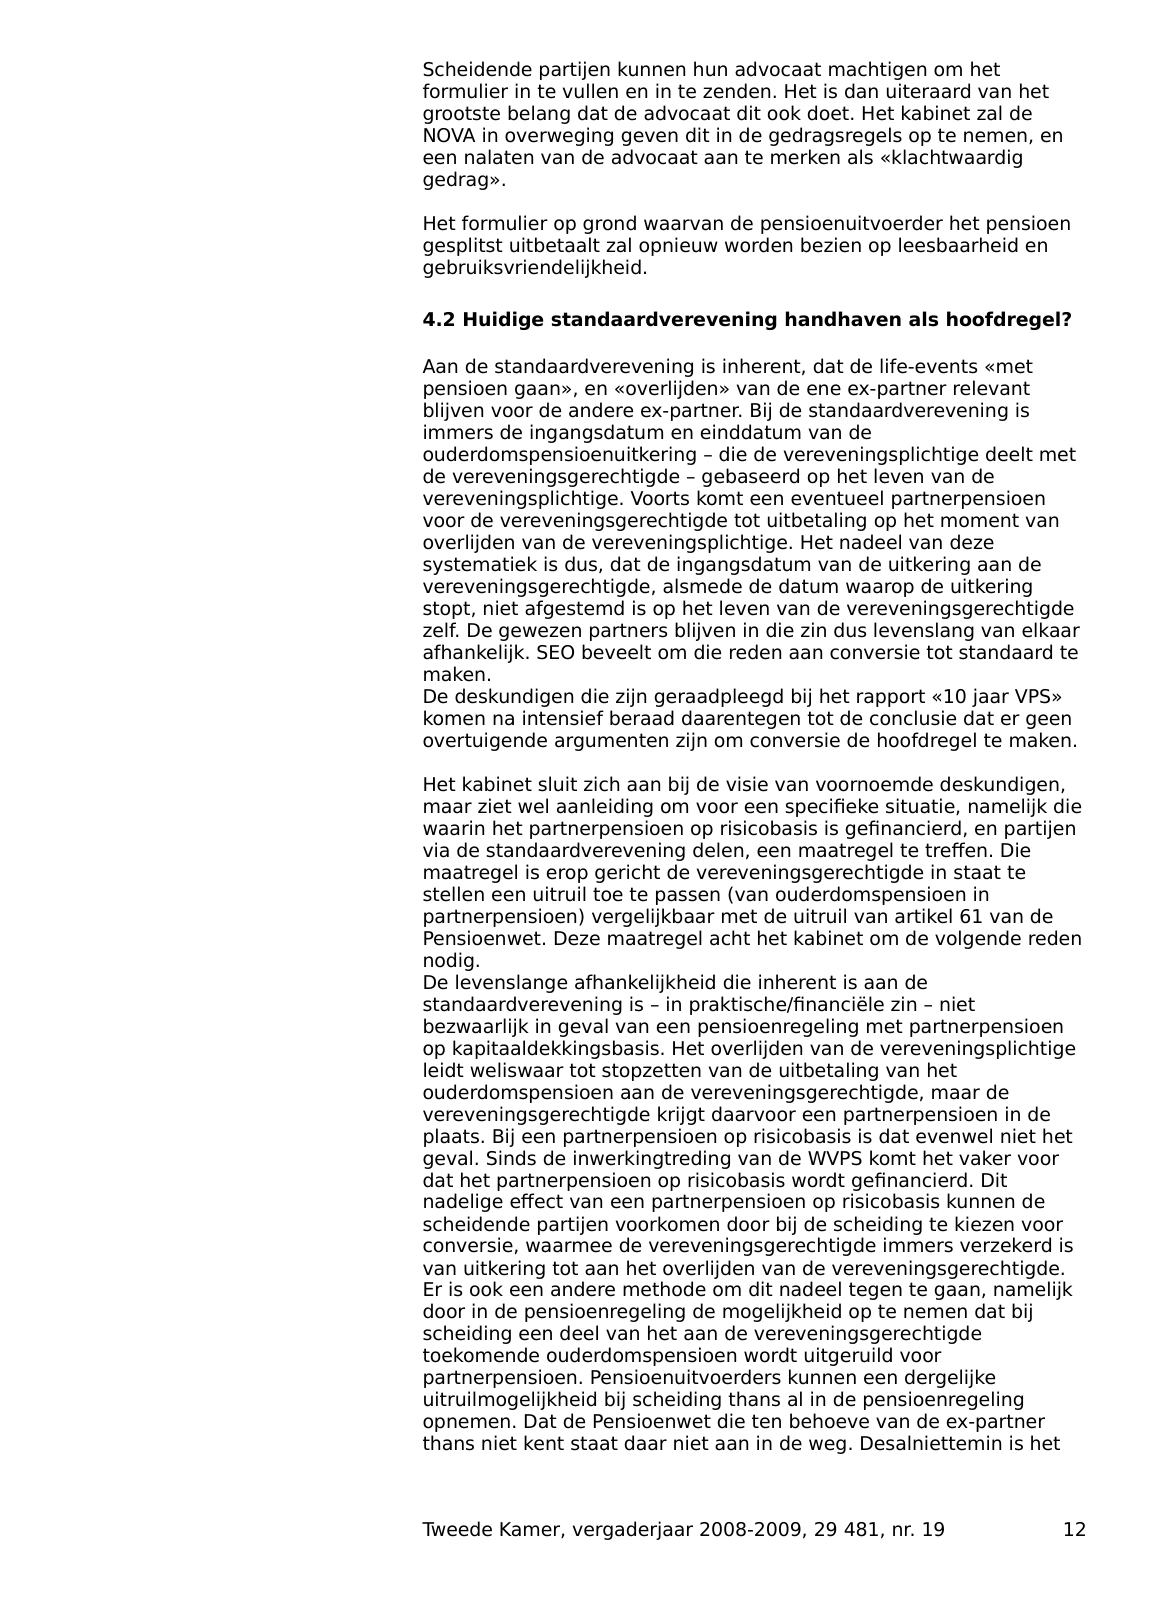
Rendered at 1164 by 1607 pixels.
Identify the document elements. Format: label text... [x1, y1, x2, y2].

text Scheidende partijen kunnen hun advocaat machtigen om het formulier in te vullen en in te zenden. Het is dan uiteraard van het grootste belang dat de advocaat dit ook doet. Het kabinet zal de NOVA in overweging geven dit in de gedragsregels op te nemen, en een nalaten van de advocaat aan te merken als «klachtwaardig gedrag». [422, 59, 1087, 191]
text De levenslange afhankelijkheid die inherent is aan de standaardverevening is – in praktische/financiële zin – niet bezwaarlijk in geval van een pensioenregeling met partnerpensioen op kapitaaldekkingsbasis. Het overlijden van de vereveningsplichtige leidt weliswaar tot stopzetten van de uitbetaling van het ouderdomspensioen aan de vereveningsgerechtigde, maar de vereveningsgerechtigde krijgt daarvoor een partnerpensioen in de plaats. Bij een partnerpensioen op risicobasis is dat evenwel niet het geval. Sinds de inwerkingtreding van de WVPS komt het vaker voor dat het partnerpensioen op risicobasis wordt gefinancierd. Dit nadelige effect van een partnerpensioen op risicobasis kunnen de scheidende partijen voorkomen door bij de scheiding te kiezen voor conversie, waarmee de vereveningsgerechtigde immers verzekerd is van uitkering tot aan het overlijden van de vereveningsgerechtigde. Er is ook een andere methode om dit nadeel tegen te gaan, namelijk door in de pensioenregeling de mogelijkheid op te nemen dat bij scheiding een deel van het aan de vereveningsgerechtigde toekomende ouderdomspensioen wordt uitgeruild voor partnerpensioen. Pensioenuitvoerders kunnen een dergelijke uitruilmogelijkheid bij scheiding thans al in de pensioenregeling opnemen. Dat de Pensioenwet die ten behoeve van de ex-partner thans niet kent staat daar niet aan in de weg. Desalniettemin is het [422, 972, 1087, 1455]
text Het formulier op grond waarvan de pensioenuitvoerder het pensioen gesplitst uitbetaalt zal opnieuw worden bezien op leesbaarheid en gebruiksvriendelijkheid. [422, 213, 1087, 279]
text De deskundigen die zijn geraadpleegd bij het rapport «10 jaar VPS» komen na intensief beraad daarentegen tot de conclusie dat er geen overtuigende argumenten zijn om conversie de hoofdregel te maken. [422, 686, 1087, 752]
text Aan de standaardverevening is inherent, dat de life-events «met pensioen gaan», en «overlijden» van de ene ex-partner relevant blijven voor de andere ex-partner. Bij de standaardverevening is immers de ingangsdatum en einddatum van de ouderdomspensioenuitkering – die de vereveningsplichtige deelt met de vereveningsgerechtigde – gebaseerd op het leven van de vereveningsplichtige. Voorts komt een eventueel partnerpensioen voor de vereveningsgerechtigde tot uitbetaling op het moment van overlijden van de vereveningsplichtige. Het nadeel van deze systematiek is dus, dat de ingangsdatum van de uitkering aan de vereveningsgerechtigde, alsmede de datum waarop de uitkering stopt, niet afgestemd is op het leven van de vereveningsgerechtigde zelf. De gewezen partners blijven in die zin dus levenslang van elkaar afhankelijk. SEO beveelt om die reden aan conversie tot standaard te maken. [422, 356, 1087, 686]
subtitle 4.2 Huidige standaardverevening handhaven als hoofdregel? [422, 309, 1087, 331]
text Het kabinet sluit zich aan bij de visie van voornoemde deskundigen, maar ziet wel aanleiding om voor een specifieke situatie, namelijk die waarin het partnerpensioen op risicobasis is gefinancierd, en partijen via de standaardverevening delen, een maatregel te treffen. Die maatregel is erop gericht de vereveningsgerechtigde in staat te stellen een uitruil toe te passen (van ouderdomspensioen in partnerpensioen) vergelijkbaar met de uitruil van artikel 61 van de Pensioenwet. Deze maatregel acht het kabinet om de volgende reden nodig. [422, 774, 1087, 972]
